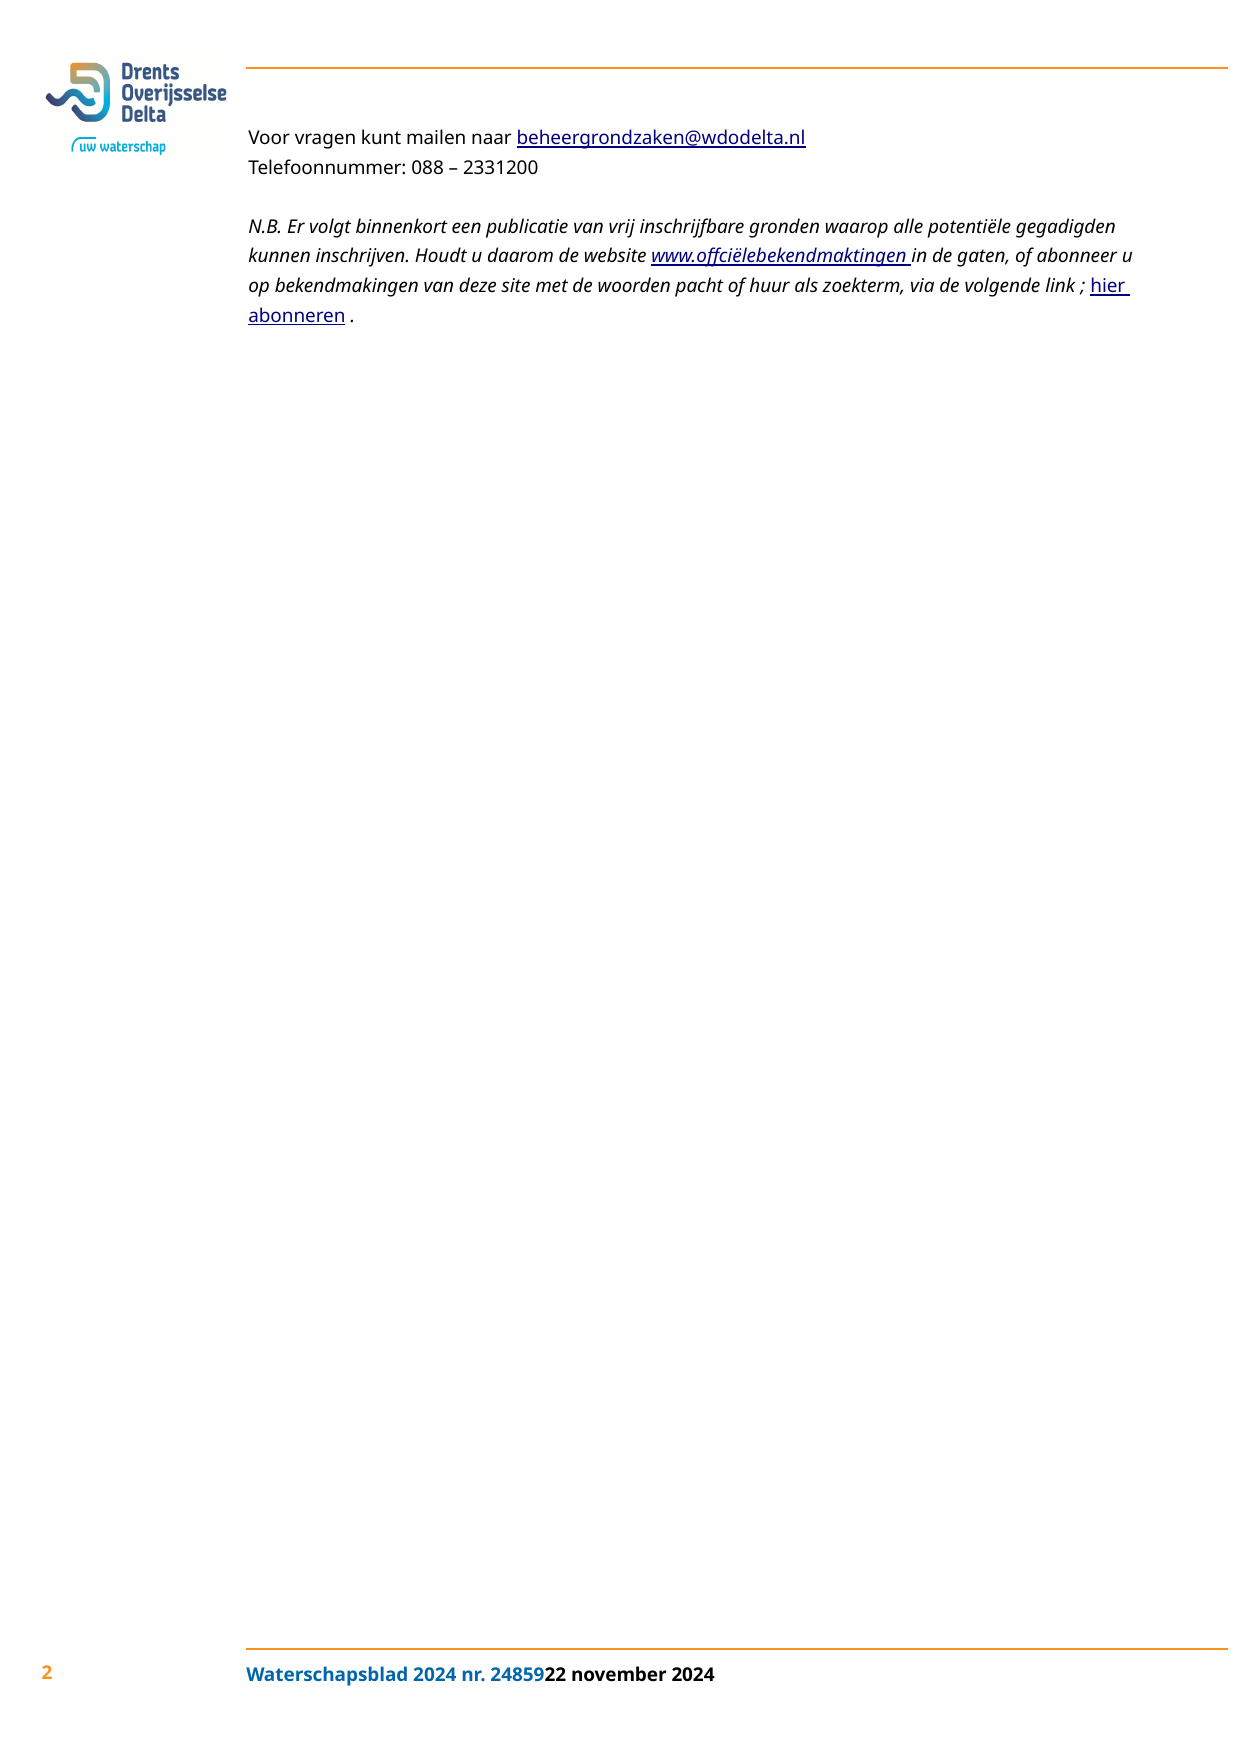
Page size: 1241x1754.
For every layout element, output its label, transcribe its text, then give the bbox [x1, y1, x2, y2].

text N.B. Er volgt binnenkort een publicatie van vrij inschrijfbare gronden waarop alle potentiële gegadigden kunnen inschrijven. Houdt u daarom de website www.offciëlebekendmaktingen in de gaten, of abonneer u op bekendmakingen van deze site met de woorden pacht of huur als zoekterm, via de volgende link ; hier abonneren . [248, 213, 1152, 328]
text Telefoonnummer: 088 – 2331200 [248, 154, 1152, 180]
text Voor vragen kunt mailen naar beheergrondzaken@wdodelta.nl [248, 124, 1152, 150]
picture [41, 47, 231, 172]
